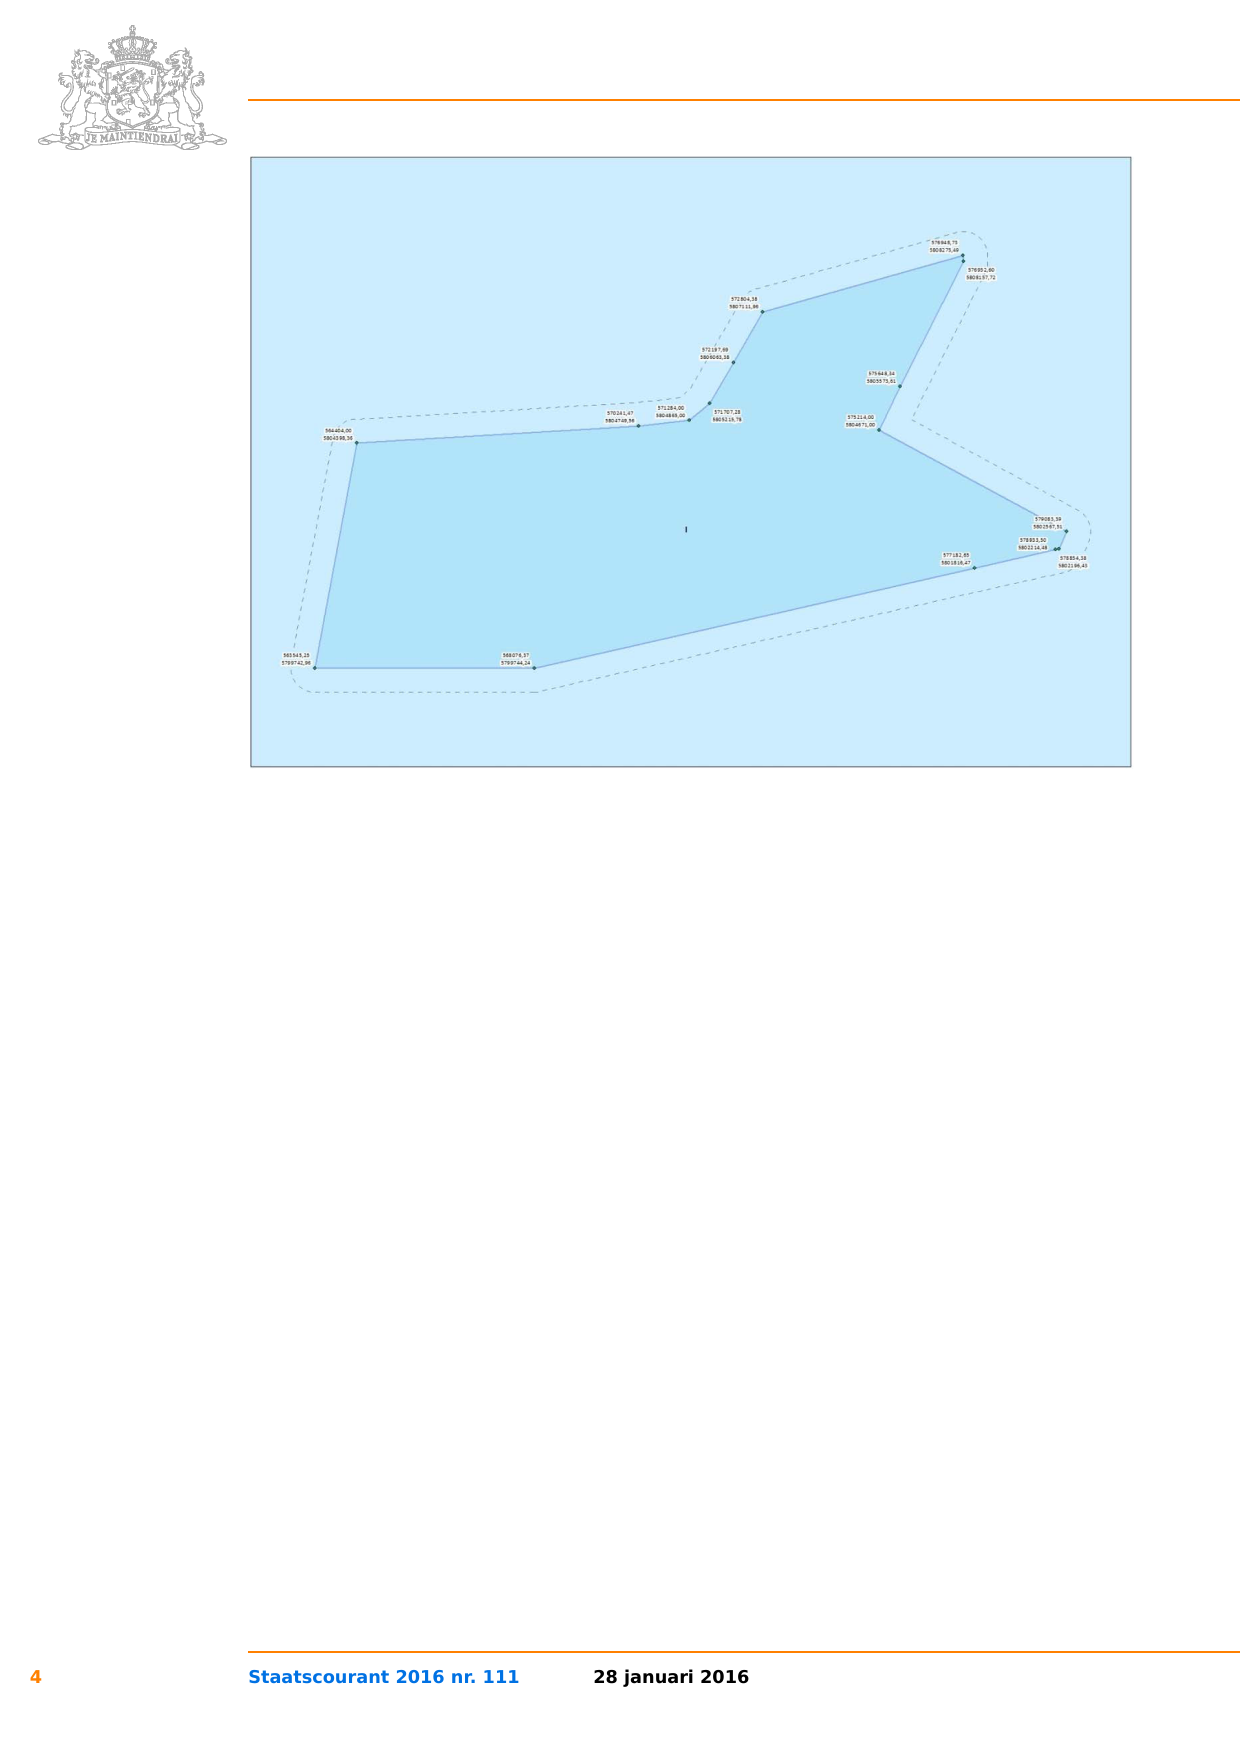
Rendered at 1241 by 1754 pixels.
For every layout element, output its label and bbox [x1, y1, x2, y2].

picture [248, 155, 1134, 769]
picture [38, 25, 227, 150]
